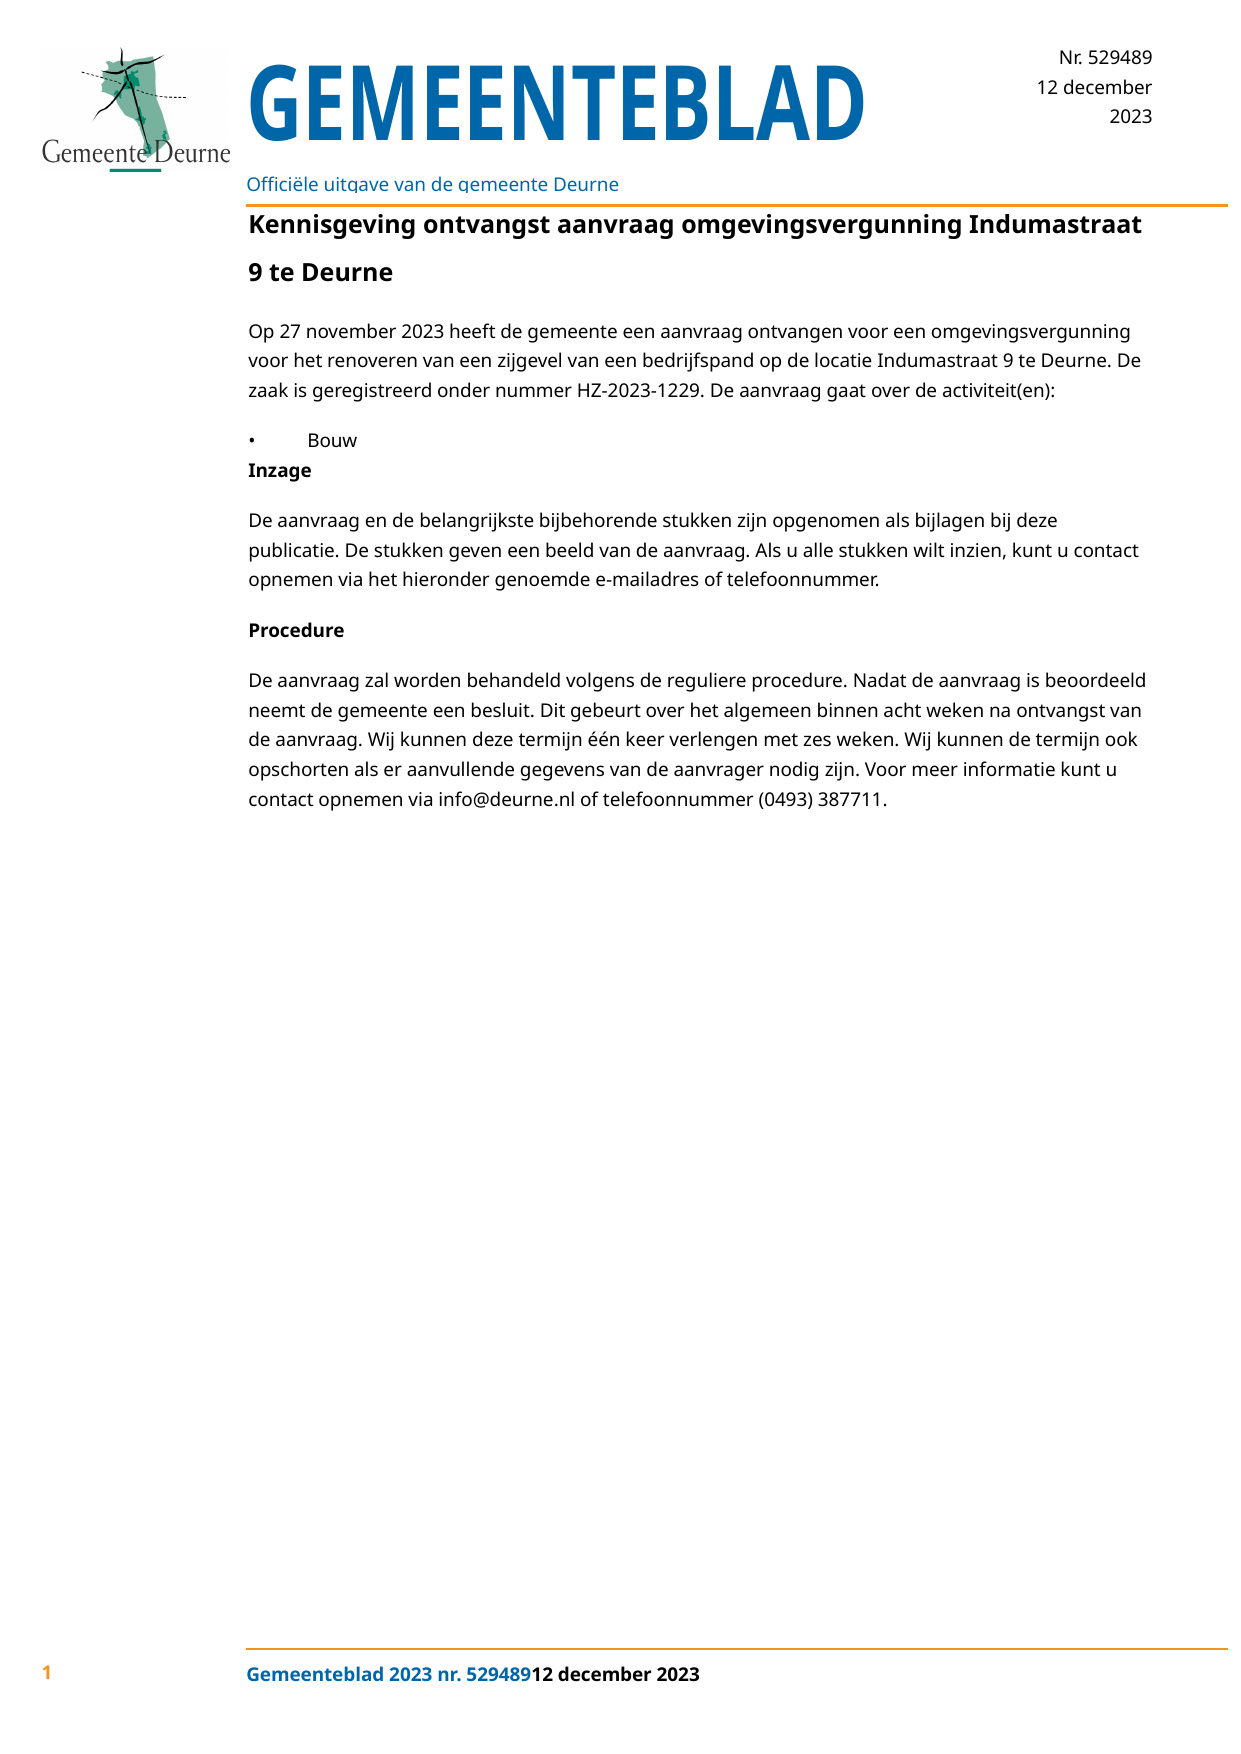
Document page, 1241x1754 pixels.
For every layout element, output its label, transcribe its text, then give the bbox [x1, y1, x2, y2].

text De aanvraag zal worden behandeld volgens de reguliere procedure. Nadat de aanvraag is beoordeeld neemt de gemeente een besluit. Dit gebeurt over het algemeen binnen acht weken na ontvangst van de aanvraag. Wij kunnen deze termijn één keer verlengen met zes weken. Wij kunnen de termijn ook opschorten als er aanvullende gegevens van de aanvrager nodig zijn. Voor meer informatie kunt u contact opnemen via info@deurne.nl of telefoonnummer (0493) 387711. [248, 667, 1152, 812]
picture [41, 47, 231, 172]
text Inzage [248, 457, 1152, 483]
text De aanvraag en de belangrijkste bijbehorende stukken zijn opgenomen als bijlagen bij deze publicatie. De stukken geven een beeld van de aanvraag. Als u alle stukken wilt inzien, kunt u contact opnemen via het hieronder genoemde e-mailadres of telefoonnummer. [248, 507, 1152, 592]
text Kennisgeving ontvangst aanvraag omgevingsvergunning Indumastraat 9 te Deurne [248, 207, 1152, 288]
text Op 27 november 2023 heeft de gemeente een aanvraag ontvangen voor een omgevingsvergunning voor het renoveren van een zijgevel van een bedrijfspand op de locatie Indumastraat 9 te Deurne. De zaak is geregistreerd onder nummer HZ-2023-1229. De aanvraag gaat over de activiteit(en): [248, 318, 1152, 403]
list Bouw [248, 427, 1152, 453]
text Procedure [248, 617, 1152, 643]
